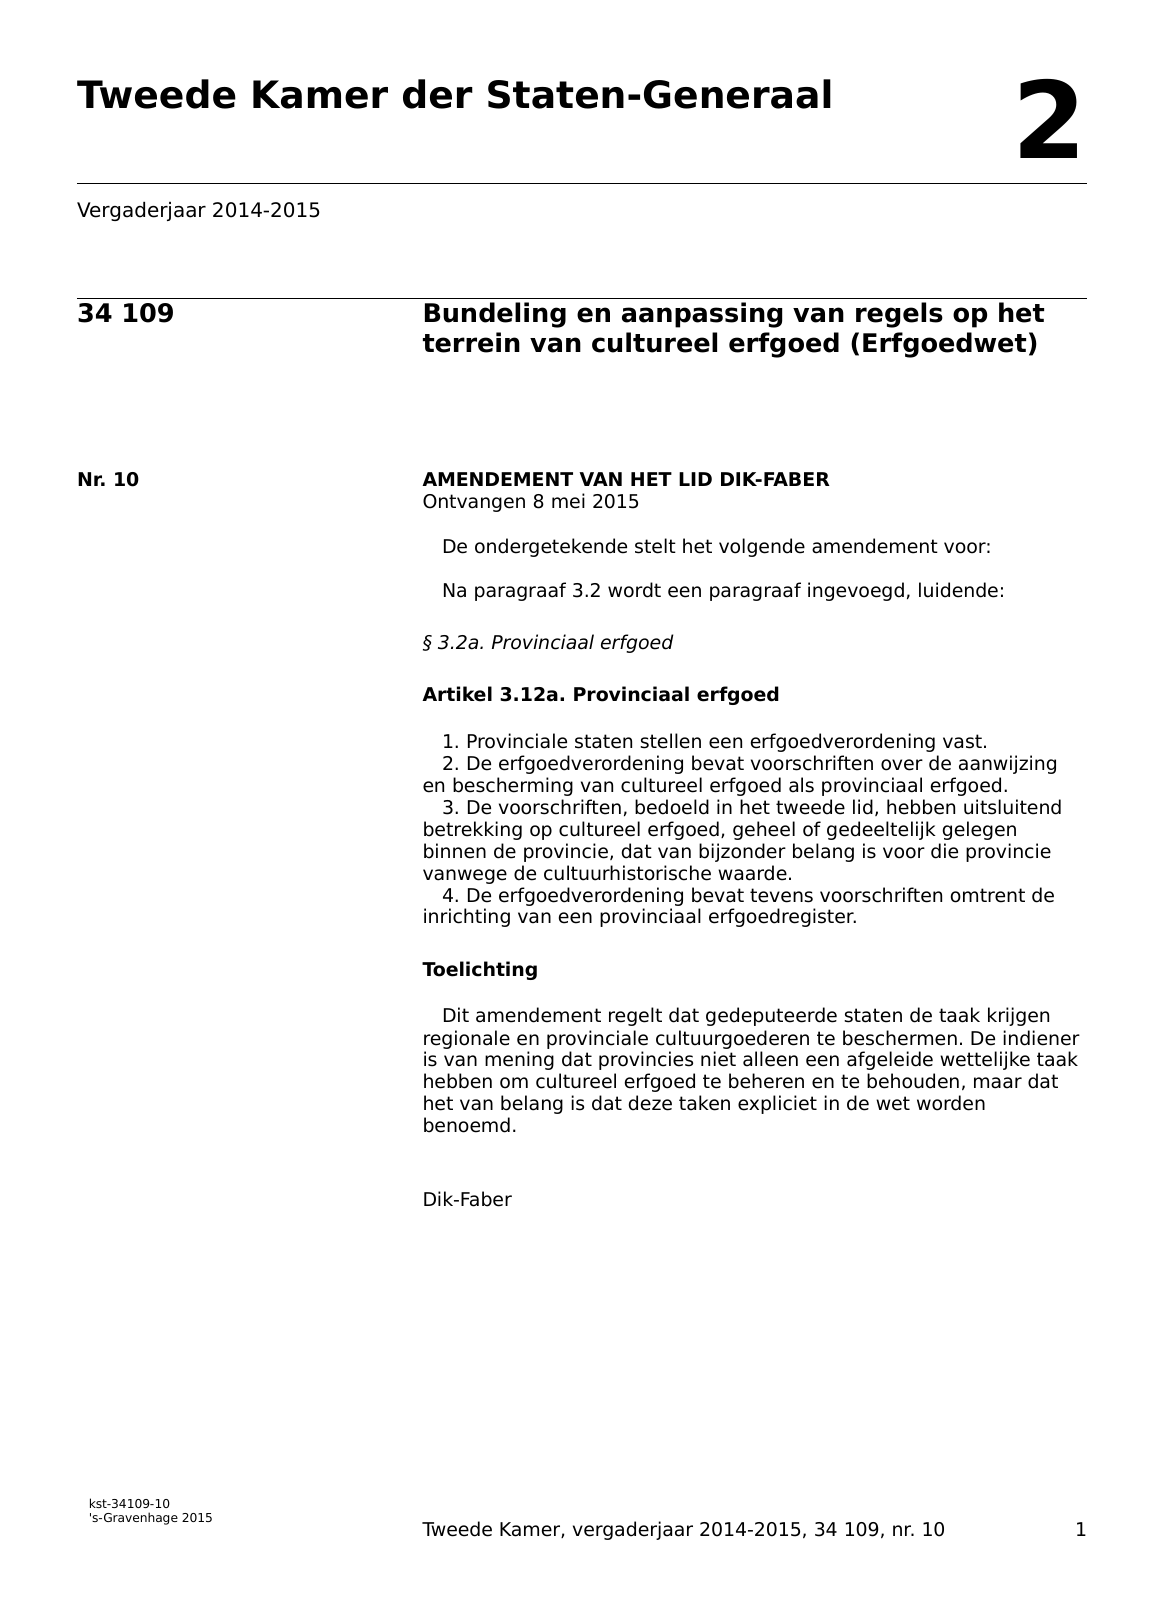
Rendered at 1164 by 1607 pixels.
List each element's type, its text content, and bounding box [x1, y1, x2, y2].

subtitle 34 109 Bundeling en aanpassing van regels op het terrein van cultureel erfgoed (Erfgoedwet) [77, 299, 1087, 358]
text 's-Gravenhage 2015 [88, 1511, 323, 1525]
subtitle Toelichting [422, 958, 1087, 980]
text Ontvangen 8 mei 2015 [422, 491, 1087, 513]
text kst-34109-10 [88, 1497, 323, 1511]
text 3. De voorschriften, bedoeld in het tweede lid, hebben uitsluitend betrekking op cultureel erfgoed, geheel of gedeeltelijk gelegen binnen de provincie, dat van bijzonder belang is voor die provincie vanwege de cultuurhistorische waarde. [422, 797, 1087, 884]
table_header 2 [886, 59, 1087, 183]
subtitle Artikel 3.12a. Provinciaal erfgoed [422, 684, 1087, 706]
text De ondergetekende stelt het volgende amendement voor: [422, 536, 1087, 557]
text 1. Provinciale staten stellen een erfgoedverordening vast. [422, 731, 1087, 753]
text 4. De erfgoedverordening bevat tevens voorschriften omtrent de inrichting van een provinciaal erfgoedregister. [422, 884, 1087, 928]
text Na paragraaf 3.2 wordt een paragraaf ingevoegd, luidende: [422, 580, 1087, 602]
text Dit amendement regelt dat gedeputeerde staten de taak krijgen regionale en provinciale cultuurgoederen te beschermen. De indiener is van mening dat provincies niet alleen een afgeleide wettelijke taak hebben om cultureel erfgoed te beheren en te behouden, maar dat het van belang is dat deze taken expliciet in de wet worden benoemd. [422, 1005, 1087, 1137]
subtitle Nr. 10 AMENDEMENT VAN HET LID DIK-FABER [77, 469, 1087, 491]
table_cell Vergaderjaar 2014-2015 [77, 184, 1087, 298]
subtitle § 3.2a. Provinciaal erfgoed [422, 632, 1087, 654]
table_header Tweede Kamer der Staten-Generaal [77, 59, 886, 183]
text Dik-Faber [422, 1167, 1087, 1211]
text 2. De erfgoedverordening bevat voorschriften over de aanwijzing en bescherming van cultureel erfgoed als provinciaal erfgoed. [422, 753, 1087, 797]
